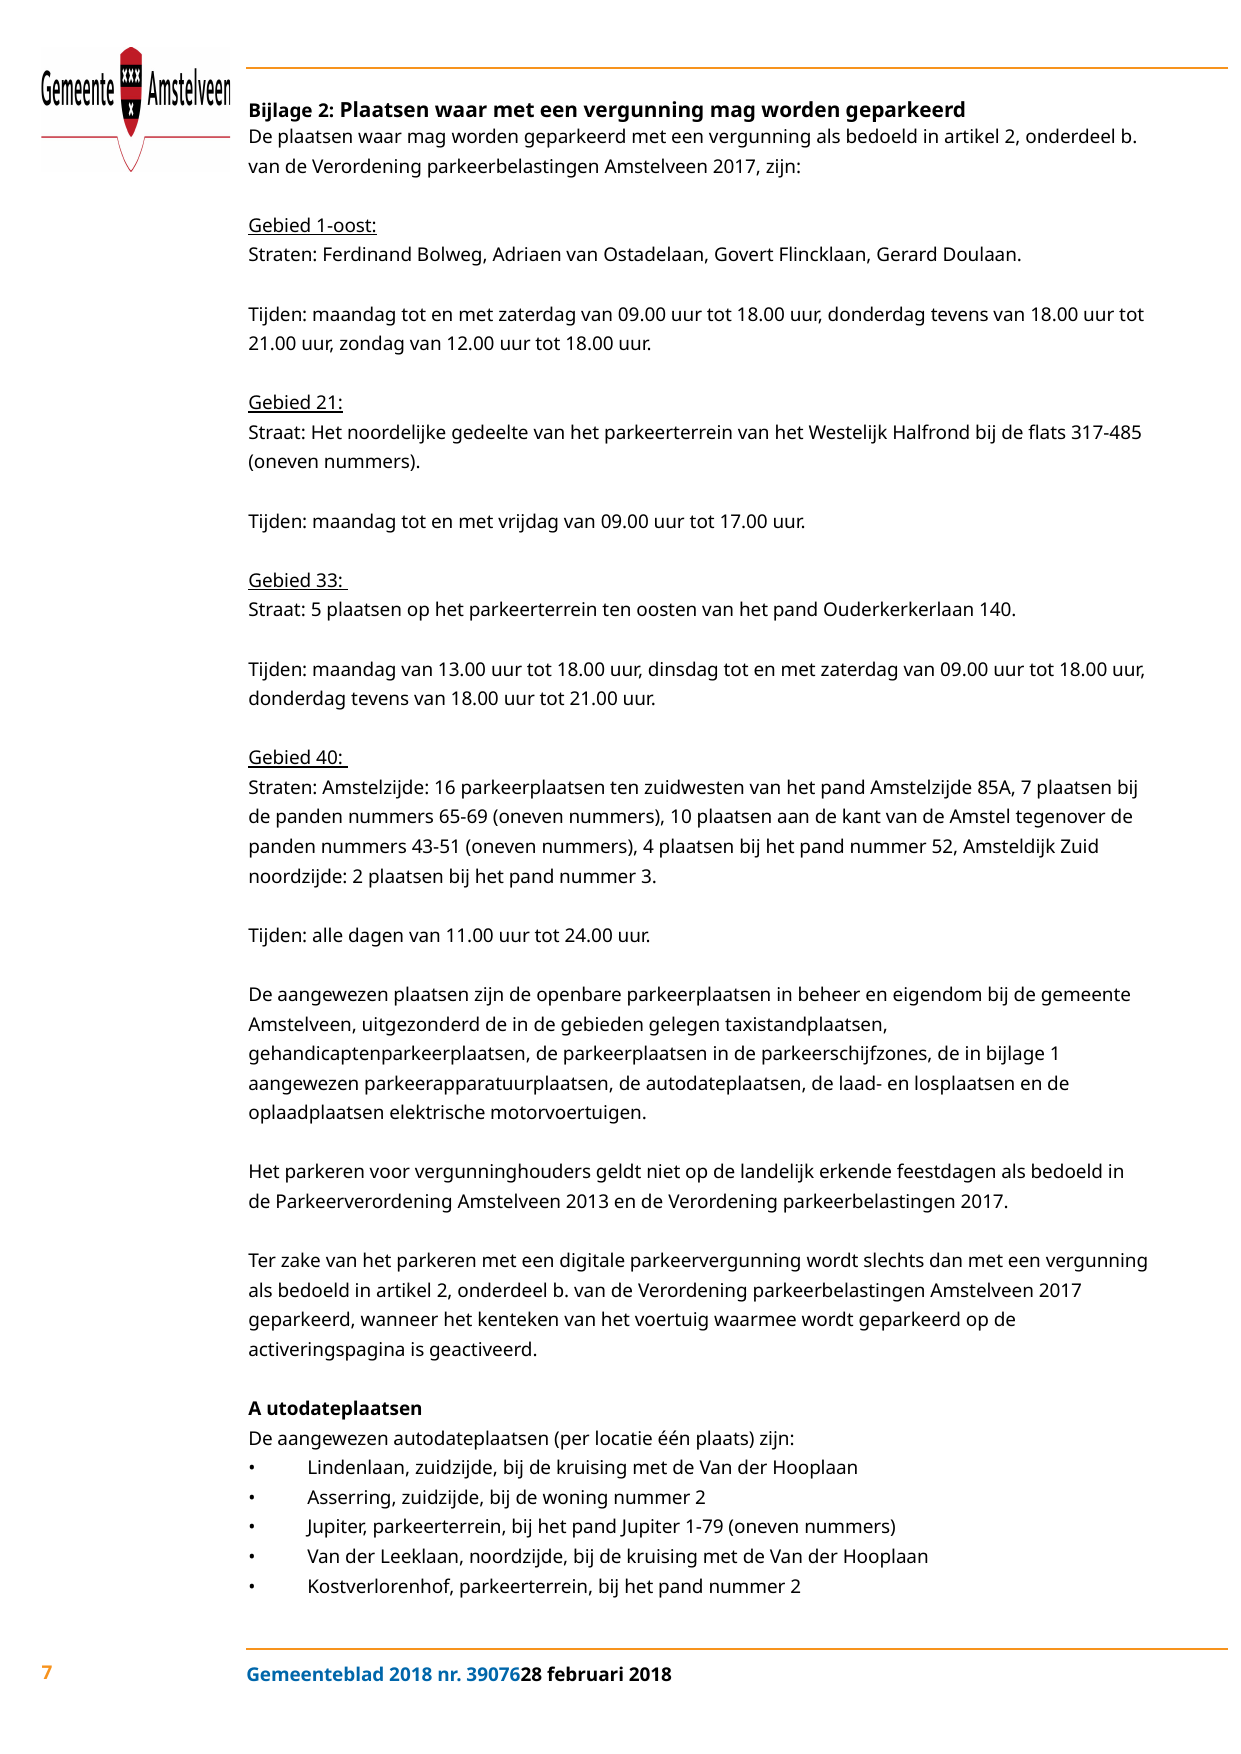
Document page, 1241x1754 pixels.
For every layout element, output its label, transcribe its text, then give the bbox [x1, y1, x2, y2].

text Tijden: maandag tot en met vrijdag van 09.00 uur tot 17.00 uur. [248, 508, 1152, 534]
text Straten: Ferdinand Bolweg, Adriaen van Ostadelaan, Govert Flincklaan, Gerard Doulaan. [248, 242, 1152, 267]
text De plaatsen waar mag worden geparkeerd met een vergunning als bedoeld in artikel 2, onderdeel b. van de Verordening parkeerbelastingen Amstelveen 2017, zijn: [248, 123, 1152, 179]
text Gebied 1-oost: [248, 212, 1152, 238]
text De aangewezen autodateplaatsen (per locatie één plaats) zijn: [248, 1425, 1152, 1451]
text Het parkeren voor vergunninghouders geldt niet op de landelijk erkende feestdagen als bedoeld in de Parkeerverordening Amstelveen 2013 en de Verordening parkeerbelastingen 2017. [248, 1159, 1152, 1214]
text Straten: Amstelzijde: 16 parkeerplaatsen ten zuidwesten van het pand Amstelzijde 85A, 7 plaatsen bij de panden nummers 65-69 (oneven nummers), 10 plaatsen aan de kant van de Amstel tegenover de panden nummers 43-51 (oneven nummers), 4 plaatsen bij het pand nummer 52, Amsteldijk Zuid noordzijde: 2 plaatsen bij het pand nummer 3. [248, 774, 1152, 889]
list Van der Leeklaan, noordzijde, bij de kruising met de Van der Hooplaan [248, 1543, 1152, 1569]
text Tijden: alle dagen van 11.00 uur tot 24.00 uur. [248, 922, 1152, 948]
list Lindenlaan, zuidzijde, bij de kruising met de Van der Hooplaan [248, 1454, 1152, 1480]
text Straat: 5 plaatsen op het parkeerterrein ten oosten van het pand Ouderkerkerlaan 140. [248, 597, 1152, 622]
text De aangewezen plaatsen zijn de openbare parkeerplaatsen in beheer en eigendom bij de gemeente Amstelveen, uitgezonderd de in de gebieden gelegen taxistandplaatsen, gehandicaptenparkeerplaatsen, de parkeerplaatsen in de parkeerschijfzones, de in bijlage 1 aangewezen parkeerapparatuurplaatsen, de autodateplaatsen, de laad- en losplaatsen en de oplaadplaatsen elektrische motorvoertuigen. [248, 981, 1152, 1125]
list Asserring, zuidzijde, bij de woning nummer 2 [248, 1484, 1152, 1510]
list Jupiter, parkeerterrein, bij het pand Jupiter 1-79 (oneven nummers) [248, 1514, 1152, 1539]
text Bijlage 2: Plaatsen waar met een vergunning mag worden geparkeerd [248, 95, 1152, 123]
text Tijden: maandag tot en met zaterdag van 09.00 uur tot 18.00 uur, donderdag tevens van 18.00 uur tot 21.00 uur, zondag van 12.00 uur tot 18.00 uur. [248, 301, 1152, 356]
list Kostverlorenhof, parkeerterrein, bij het pand nummer 2 [248, 1573, 1152, 1599]
picture [41, 47, 231, 172]
text Gebied 21: [248, 389, 1152, 415]
text Ter zake van het parkeren met een digitale parkeervergunning wordt slechts dan met een vergunning als bedoeld in artikel 2, onderdeel b. van de Verordening parkeerbelastingen Amstelveen 2017 geparkeerd, wanneer het kenteken van het voertuig waarmee wordt geparkeerd op de activeringspagina is geactiveerd. [248, 1247, 1152, 1362]
text Tijden: maandag van 13.00 uur tot 18.00 uur, dinsdag tot en met zaterdag van 09.00 uur tot 18.00 uur, donderdag tevens van 18.00 uur tot 21.00 uur. [248, 656, 1152, 711]
text Gebied 40: [248, 744, 1152, 770]
text Gebied 33: [248, 567, 1152, 593]
text A utodateplaatsen [248, 1395, 1152, 1421]
text Straat: Het noordelijke gedeelte van het parkeerterrein van het Westelijk Halfrond bij de flats 317-485 (oneven nummers). [248, 419, 1152, 474]
